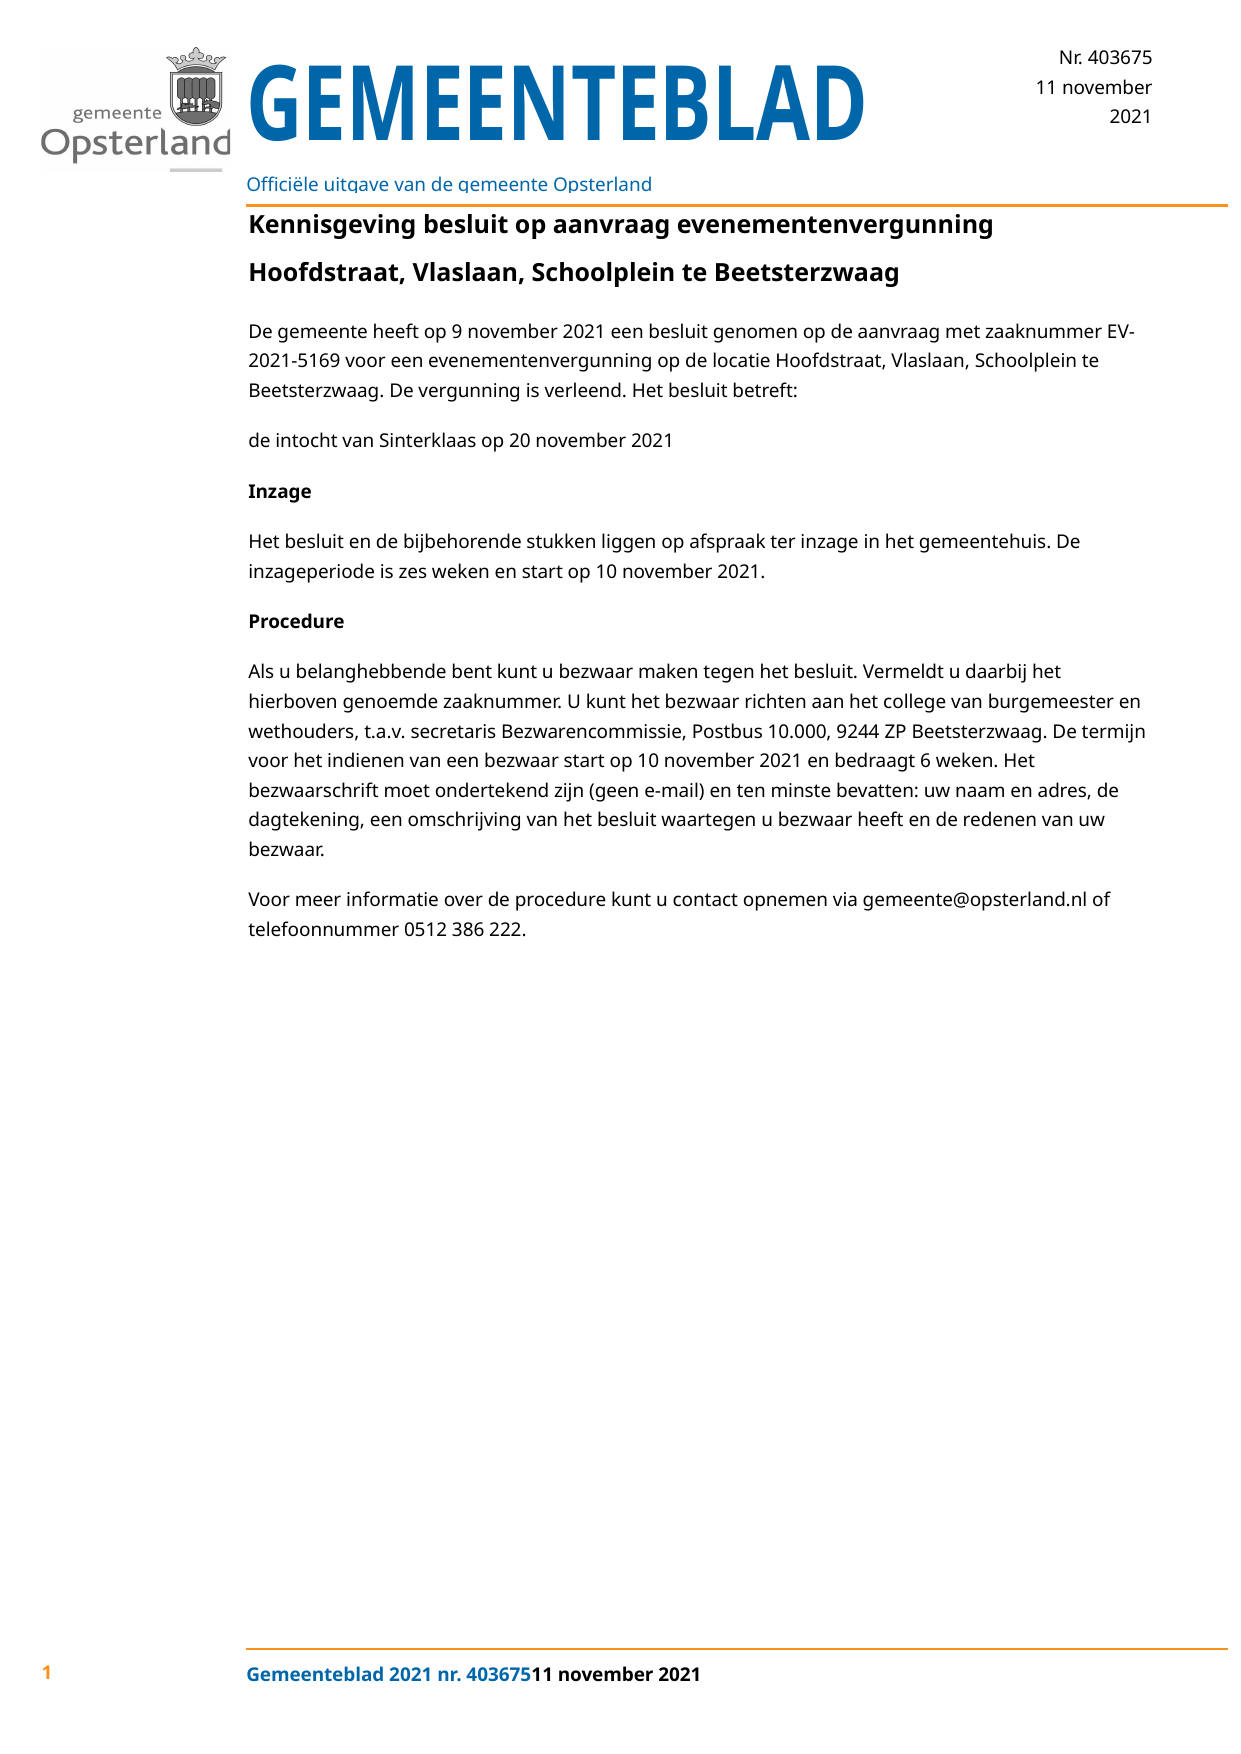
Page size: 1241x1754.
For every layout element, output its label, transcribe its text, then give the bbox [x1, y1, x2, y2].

text Het besluit en de bijbehorende stukken liggen op afspraak ter inzage in het gemeentehuis. De inzageperiode is zes weken en start op 10 november 2021. [248, 528, 1152, 584]
text Procedure [248, 608, 1152, 634]
text Inzage [248, 478, 1152, 504]
text Voor meer informatie over de procedure kunt u contact opnemen via gemeente@opsterland.nl of telefoonnummer 0512 386 222. [248, 887, 1152, 942]
picture [41, 47, 231, 172]
text Als u belanghebbende bent kunt u bezwaar maken tegen het besluit. Vermeldt u daarbij het hierboven genoemde zaaknummer. U kunt het bezwaar richten aan het college van burgemeester en wethouders, t.a.v. secretaris Bezwarencommissie, Postbus 10.000, 9244 ZP Beetsterzwaag. De termijn voor het indienen van een bezwaar start op 10 november 2021 en bedraagt 6 weken. Het bezwaarschrift moet ondertekend zijn (geen e-mail) en ten minste bevatten: uw naam en adres, de dagtekening, een omschrijving van het besluit waartegen u bezwaar heeft en de redenen van uw bezwaar. [248, 659, 1152, 862]
text Kennisgeving besluit op aanvraag evenementenvergunning Hoofdstraat, Vlaslaan, Schoolplein te Beetsterzwaag [248, 207, 1152, 288]
text de intocht van Sinterklaas op 20 november 2021 [248, 427, 1152, 453]
text De gemeente heeft op 9 november 2021 een besluit genomen op de aanvraag met zaaknummer EV-2021-5169 voor een evenementenvergunning op de locatie Hoofdstraat, Vlaslaan, Schoolplein te Beetsterzwaag. De vergunning is verleend. Het besluit betreft: [248, 318, 1152, 403]
